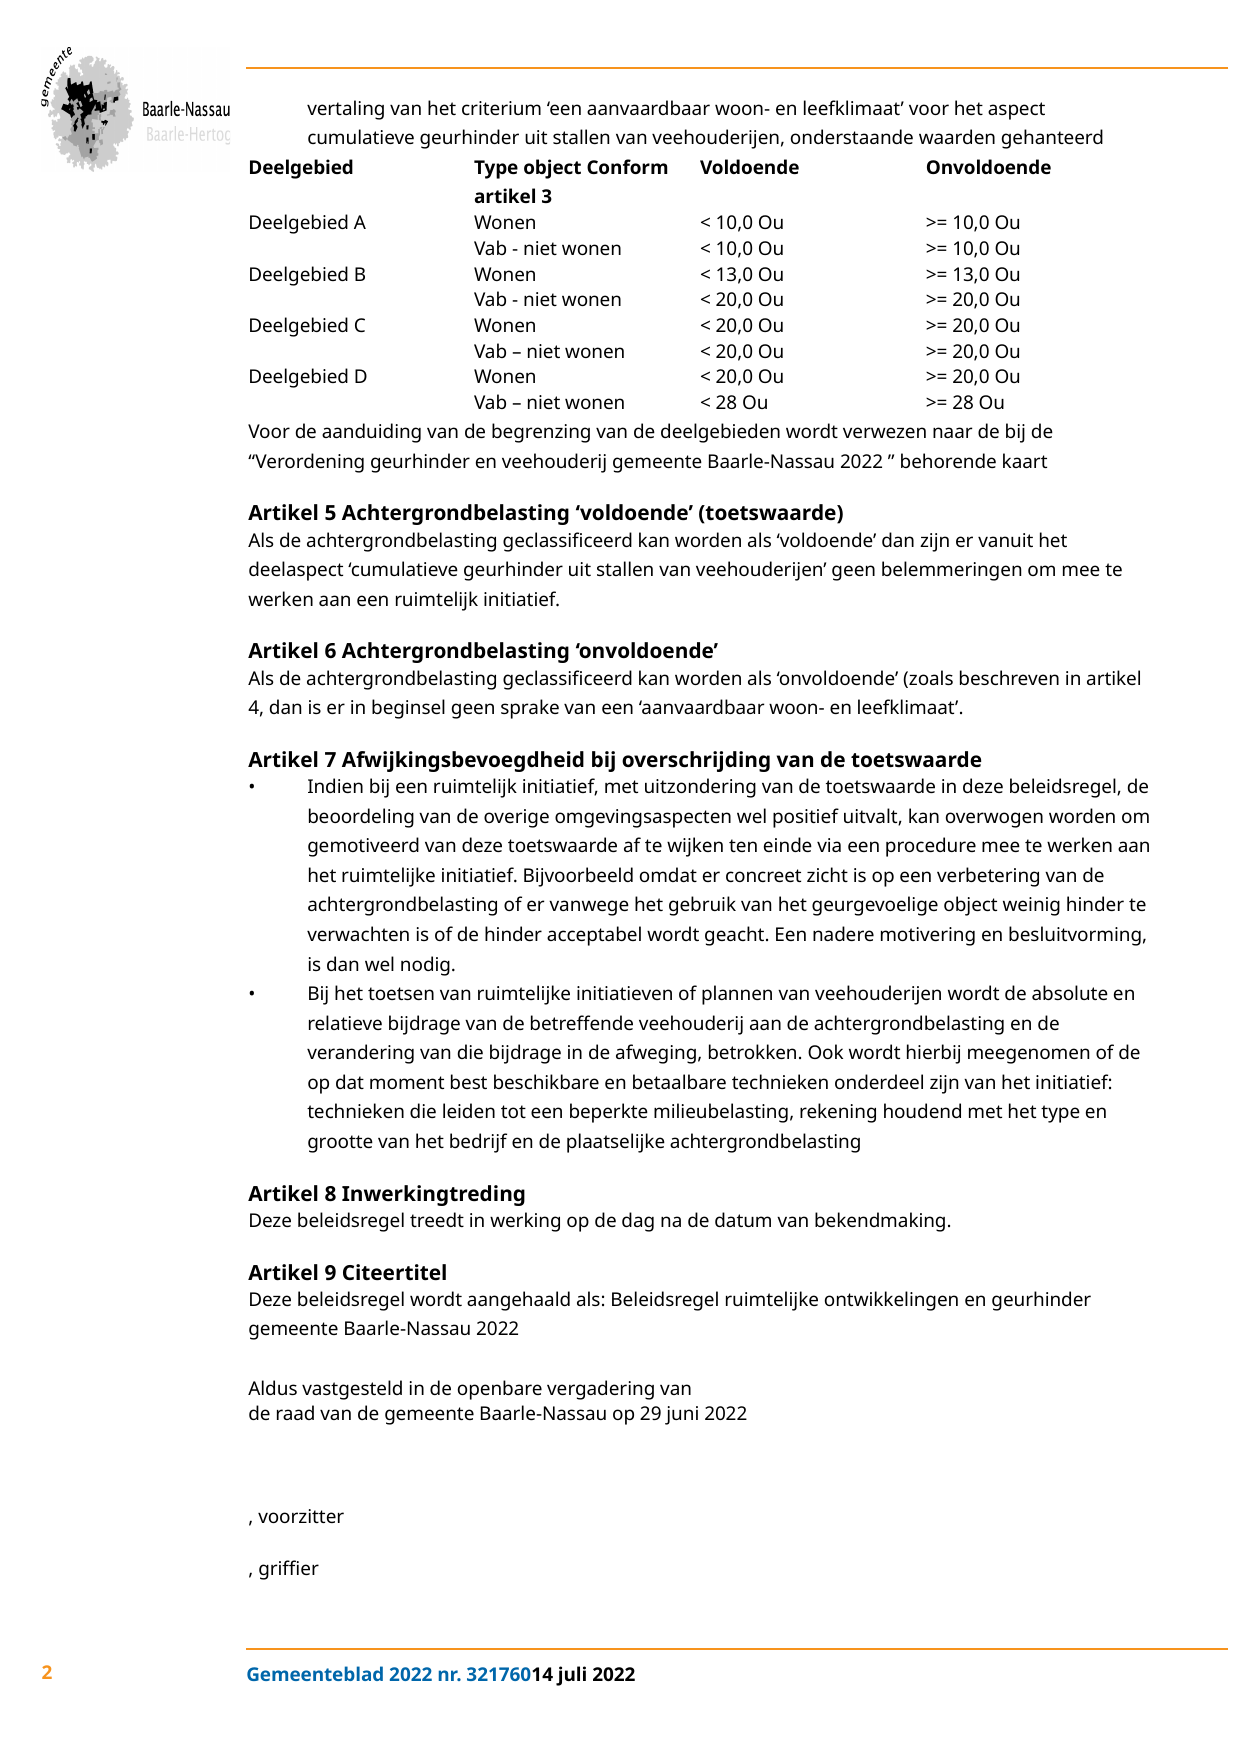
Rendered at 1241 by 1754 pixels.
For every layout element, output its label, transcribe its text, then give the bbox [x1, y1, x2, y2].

list Indien bij een ruimtelijk initiatief, met uitzondering van de toetswaarde in deze beleidsregel, de beoordeling van de overige omgevingsaspecten wel positief uitvalt, kan overwogen worden om gemotiveerd van deze toetswaarde af te wijken ten einde via een procedure mee te werken aan het ruimtelijke initiatief. Bijvoorbeeld omdat er concreet zicht is op een verbetering van de achtergrondbelasting of er vanwege het gebruik van het geurgevoelige object weinig hinder te [248, 773, 1152, 917]
table_cell < 20,0 Ou [700, 338, 926, 364]
table_cell >= 28 Ou [926, 390, 1152, 415]
text Deze beleidsregel treedt in werking op de dag na de datum van bekendmaking. [248, 1207, 1152, 1233]
text Als de achtergrondbelasting geclassificeerd kan worden als ‘onvoldoende’ (zoals beschreven in artikel 4, dan is er in beginsel geen sprake van een ‘aanvaardbaar woon- en leefklimaat’. [248, 665, 1152, 720]
text Artikel 8 Inwerkingtreding [248, 1179, 1152, 1207]
table_cell Vab – niet wonen [474, 338, 700, 364]
table_cell Vab - niet wonen [474, 235, 700, 261]
list Bij het toetsen van ruimtelijke initiatieven of plannen van veehouderijen wordt de absolute en relatieve bijdrage van de betreffende veehouderij aan de achtergrondbelasting en de verandering van die bijdrage in de afweging, betrokken. Ook wordt hierbij meegenomen of de op dat moment best beschikbare en betaalbare technieken onderdeel zijn van het initiatief: technieken die leiden tot een beperkte milieubelasting, rekening houdend met het type en grootte van het bedrijf en de plaatselijke achtergrondbelasting [248, 980, 1152, 1154]
text , griffier [248, 1555, 1152, 1581]
table_cell >= 20,0 Ou [926, 312, 1152, 338]
text Voor de aanduiding van de begrenzing van de deelgebieden wordt verwezen naar de bij de “Verordening geurhinder en veehouderij gemeente Baarle-Nassau 2022 ” behorende kaart [248, 418, 1152, 474]
table_cell Wonen [474, 209, 700, 235]
table_cell < 13,0 Ou [700, 261, 926, 287]
table_cell < 20,0 Ou [700, 312, 926, 338]
table_header Voldoende [700, 154, 926, 209]
table_cell Vab - niet wonen [474, 287, 700, 312]
table_cell Deelgebied B [248, 261, 474, 312]
table_cell Vab – niet wonen [474, 390, 700, 415]
table_header Onvoldoende [926, 154, 1152, 209]
table_cell Deelgebied D [248, 364, 474, 415]
text Artikel 5 Achtergrondbelasting ‘voldoende’ (toetswaarde) [248, 498, 1152, 527]
table_cell >= 10,0 Ou [926, 235, 1152, 261]
picture [41, 47, 231, 172]
table_cell < 20,0 Ou [700, 287, 926, 312]
table_cell < 28 Ou [700, 390, 926, 415]
table_cell Deelgebied A [248, 209, 474, 261]
table_cell >= 20,0 Ou [926, 338, 1152, 364]
table_header Deelgebied [248, 154, 474, 209]
table_cell < 20,0 Ou [700, 364, 926, 389]
table_cell Deelgebied C [248, 312, 474, 364]
table_cell < 10,0 Ou [700, 209, 926, 235]
table_cell >= 20,0 Ou [926, 364, 1152, 389]
list vertaling van het criterium ‘een aanvaardbaar woon- en leefklimaat’ voor het aspect cumulatieve geurhinder uit stallen van veehouderijen, onderstaande waarden gehanteerd [248, 95, 1152, 150]
text Artikel 6 Achtergrondbelasting ‘onvoldoende’ [248, 636, 1152, 665]
text Deze beleidsregel wordt aangehaald als: Beleidsregel ruimtelijke ontwikkelingen en geurhinder gemeente Baarle-Nassau 2022 [248, 1286, 1152, 1341]
table_cell >= 10,0 Ou [926, 209, 1152, 235]
text Artikel 7 Afwijkingsbevoegdheid bij overschrijding van de toetswaarde [248, 745, 1152, 773]
text de raad van de gemeente Baarle-Nassau op 29 juni 2022 [248, 1401, 1152, 1426]
table_cell >= 13,0 Ou [926, 261, 1152, 287]
table_cell Wonen [474, 364, 700, 389]
text Als de achtergrondbelasting geclassificeerd kan worden als ‘voldoende’ dan zijn er vanuit het deelaspect ‘cumulatieve geurhinder uit stallen van veehouderijen’ geen belemmeringen om mee te werken aan een ruimtelijk initiatief. [248, 527, 1152, 612]
table_cell Wonen [474, 261, 700, 287]
text Aldus vastgesteld in de openbare vergadering van [248, 1375, 1152, 1401]
text Artikel 9 Citeertitel [248, 1258, 1152, 1286]
table_cell Wonen [474, 312, 700, 338]
table_cell >= 20,0 Ou [926, 287, 1152, 312]
list verwachten is of de hinder acceptabel wordt geacht. Een nadere motivering en besluitvorming, is dan wel nodig. [248, 921, 1152, 977]
text , voorzitter [248, 1503, 1152, 1529]
table_cell < 10,0 Ou [700, 235, 926, 261]
table_header Type object Conform artikel 3 [474, 154, 700, 209]
